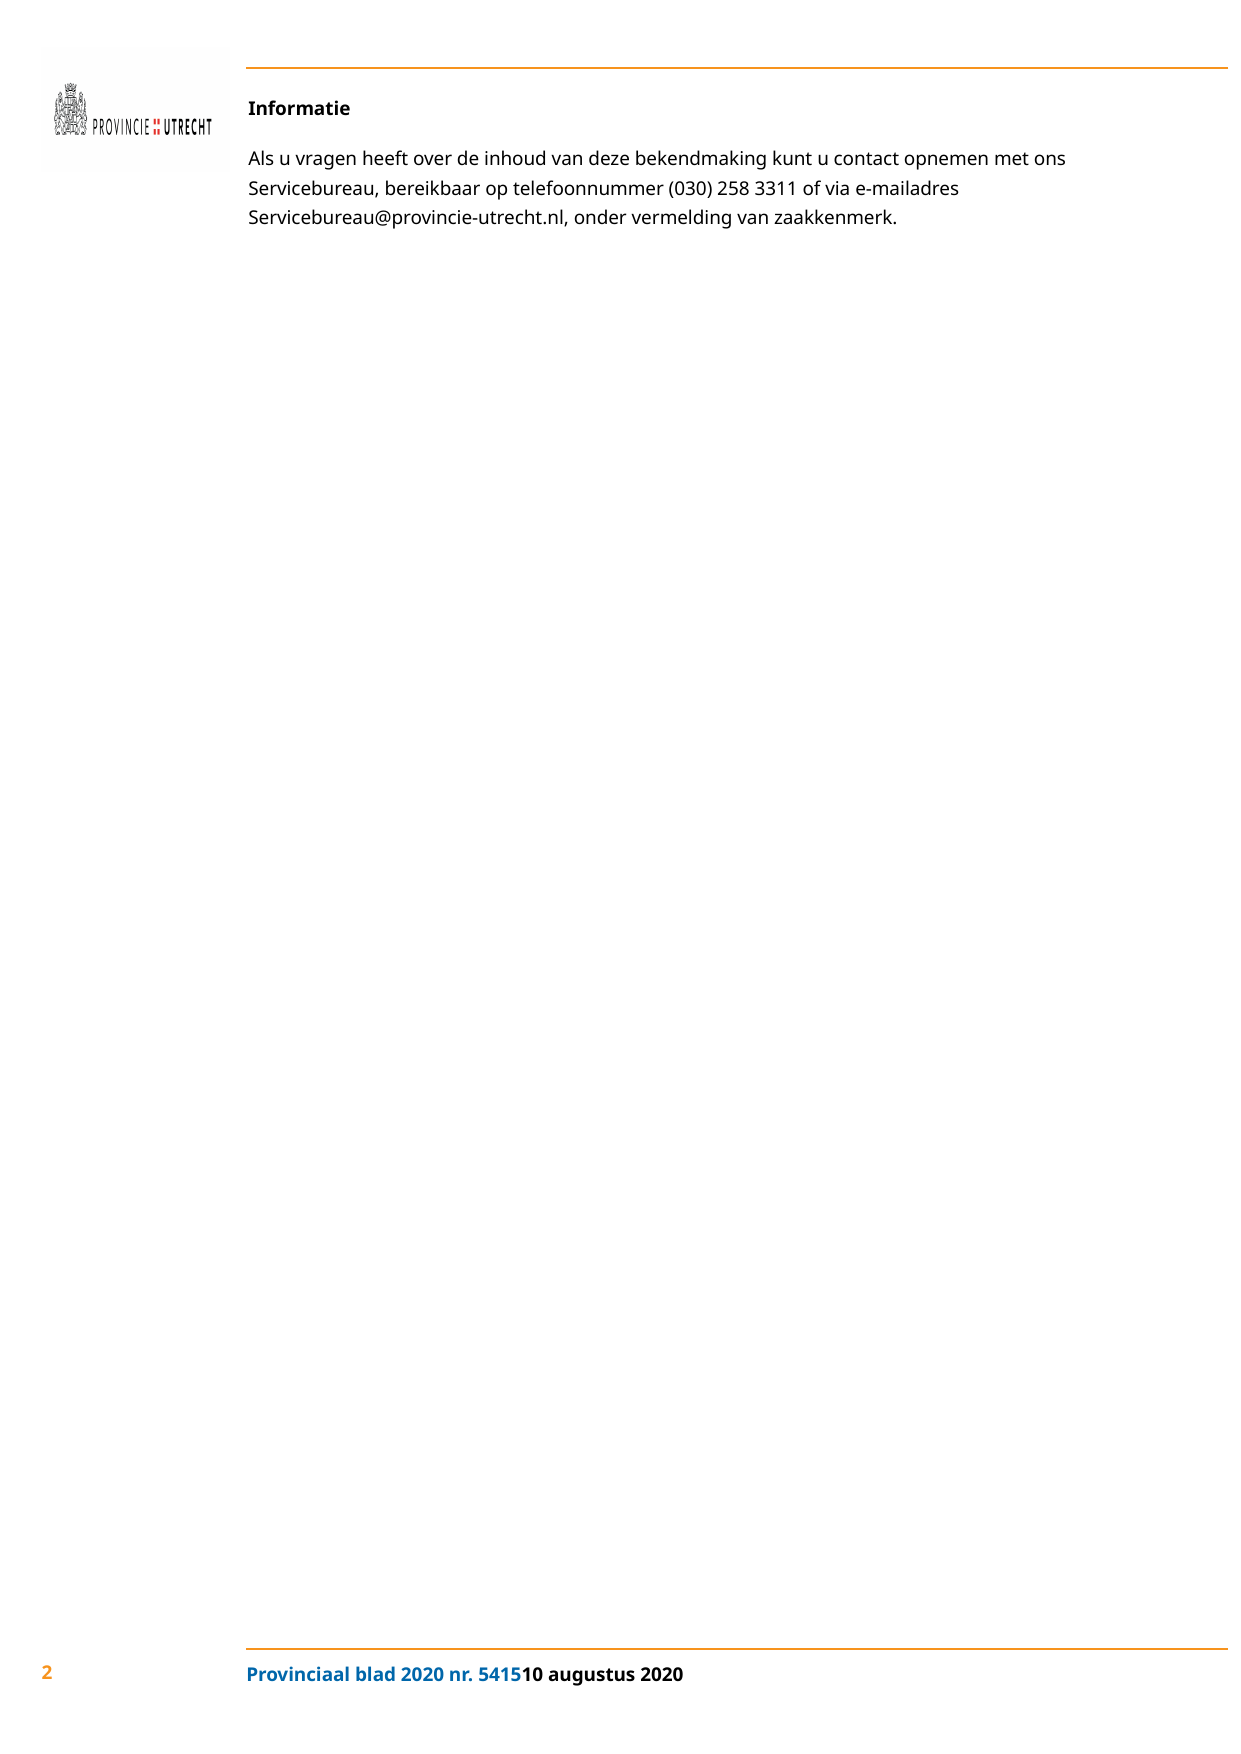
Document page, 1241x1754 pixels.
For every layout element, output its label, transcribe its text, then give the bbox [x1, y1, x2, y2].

picture [41, 47, 231, 172]
text Informatie [248, 95, 1152, 121]
text Als u vragen heeft over de inhoud van deze bekendmaking kunt u contact opnemen met ons Servicebureau, bereikbaar op telefoonnummer (030) 258 3311 of via e-mailadres Servicebureau@provincie-utrecht.nl, onder vermelding van zaakkenmerk. [248, 145, 1152, 230]
